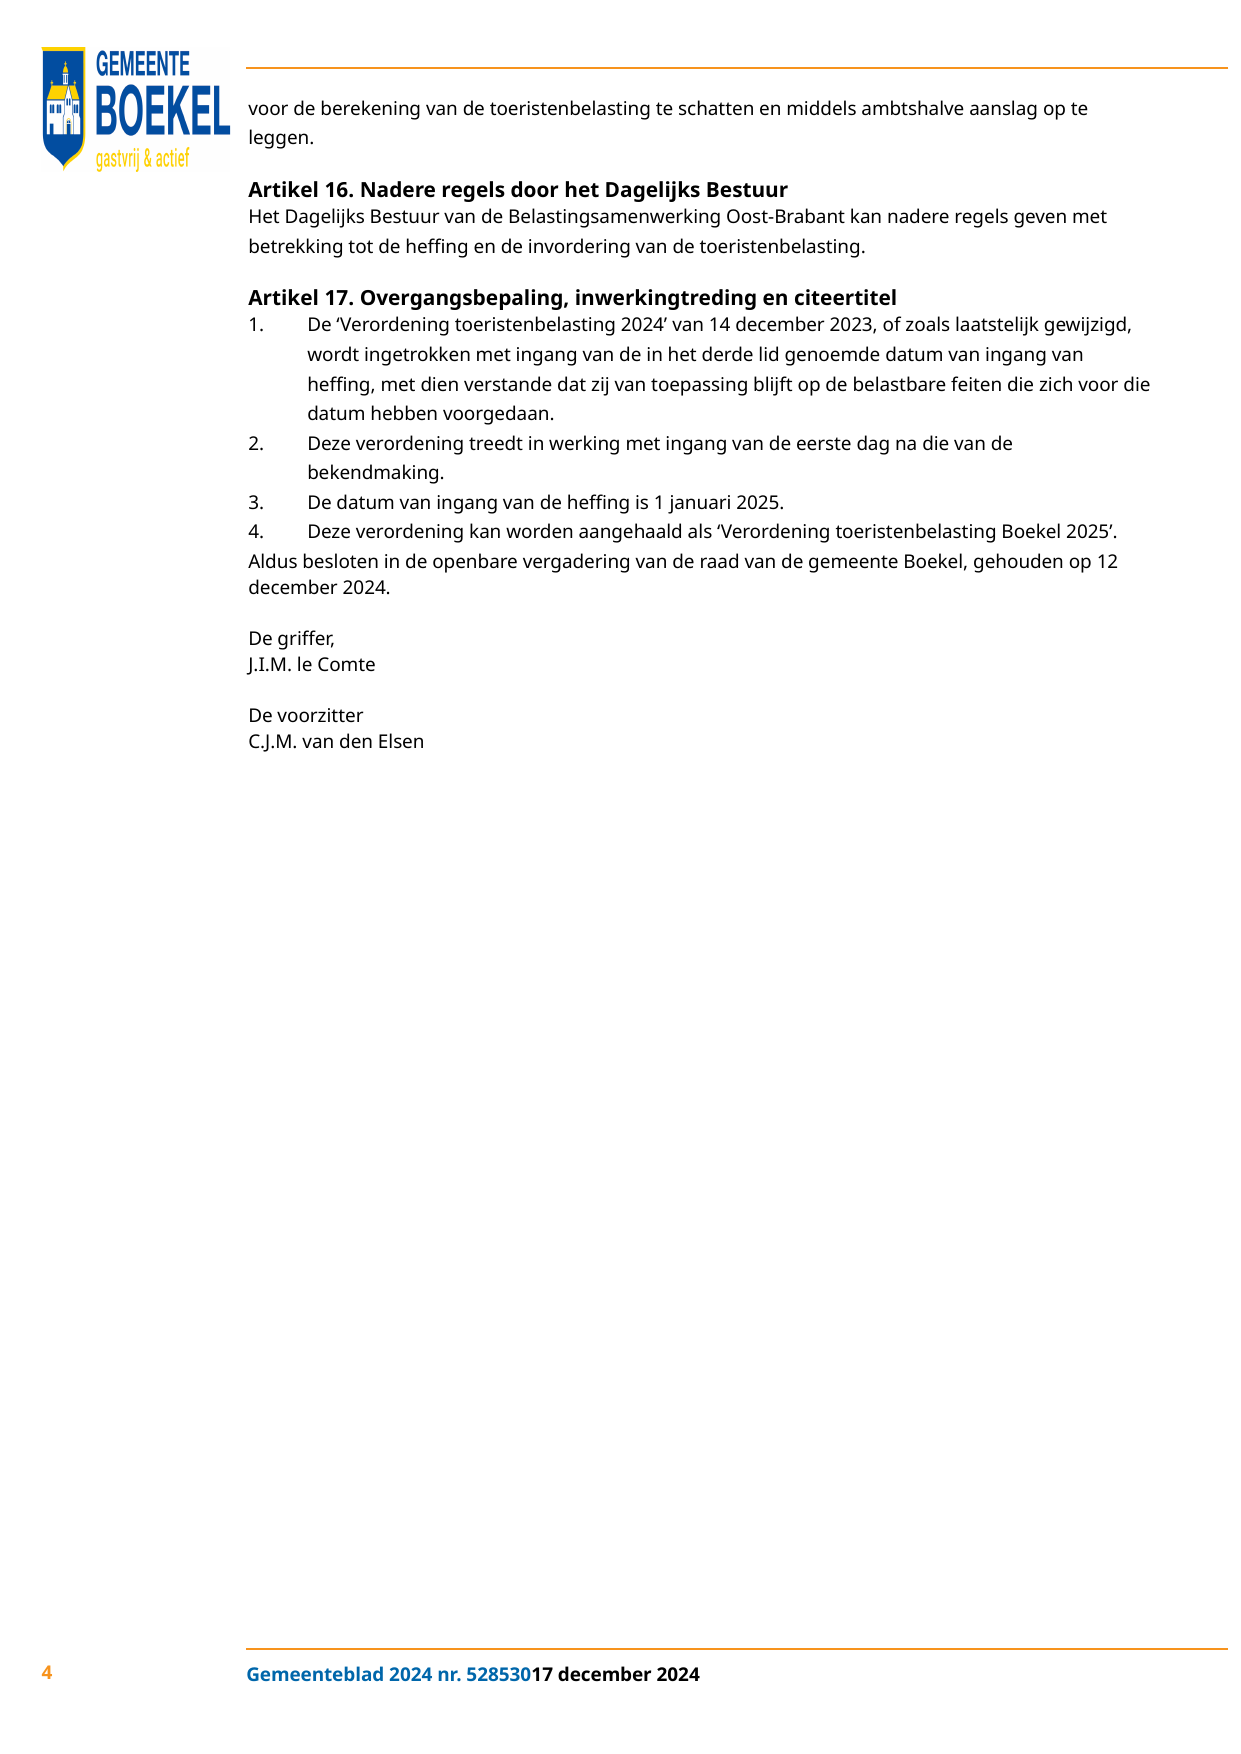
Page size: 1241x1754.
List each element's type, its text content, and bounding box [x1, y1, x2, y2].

text Het Dagelijks Bestuur van de Belastingsamenwerking Oost-Brabant kan nadere regels geven met betrekking tot de heffing en de invordering van de toeristenbelasting. [248, 203, 1152, 258]
text De voorzitter [248, 703, 1152, 728]
list Deze verordening kan worden aangehaald als ‘Verordening toeristenbelasting Boekel 2025’. [248, 519, 1152, 544]
list De ‘Verordening toeristenbelasting 2024’ van 14 december 2023, of zoals laatstelijk gewijzigd, wordt ingetrokken met ingang van de in het derde lid genoemde datum van ingang van heffing, met dien verstande dat zij van toepassing blijft op de belastbare feiten die zich voor die datum hebben voorgedaan. [248, 312, 1152, 426]
text C.J.M. van den Elsen [248, 728, 1152, 754]
text Artikel 17. Overgangsbepaling, inwerkingtreding en citeertitel [248, 283, 1152, 312]
list Deze verordening treedt in werking met ingang van de eerste dag na die van de bekendmaking. [248, 430, 1152, 485]
text voor de berekening van de toeristenbelasting te schatten en middels ambtshalve aanslag op te leggen. [248, 95, 1152, 150]
picture [41, 47, 231, 172]
text J.I.M. le Comte [248, 651, 1152, 677]
text De griffer, [248, 626, 1152, 651]
text Aldus besloten in de openbare vergadering van de raad van de gemeente Boekel, gehouden op 12 december 2024. [248, 548, 1152, 600]
list De datum van ingang van de heffing is 1 januari 2025. [248, 489, 1152, 515]
text Artikel 16. Nadere regels door het Dagelijks Bestuur [248, 175, 1152, 203]
